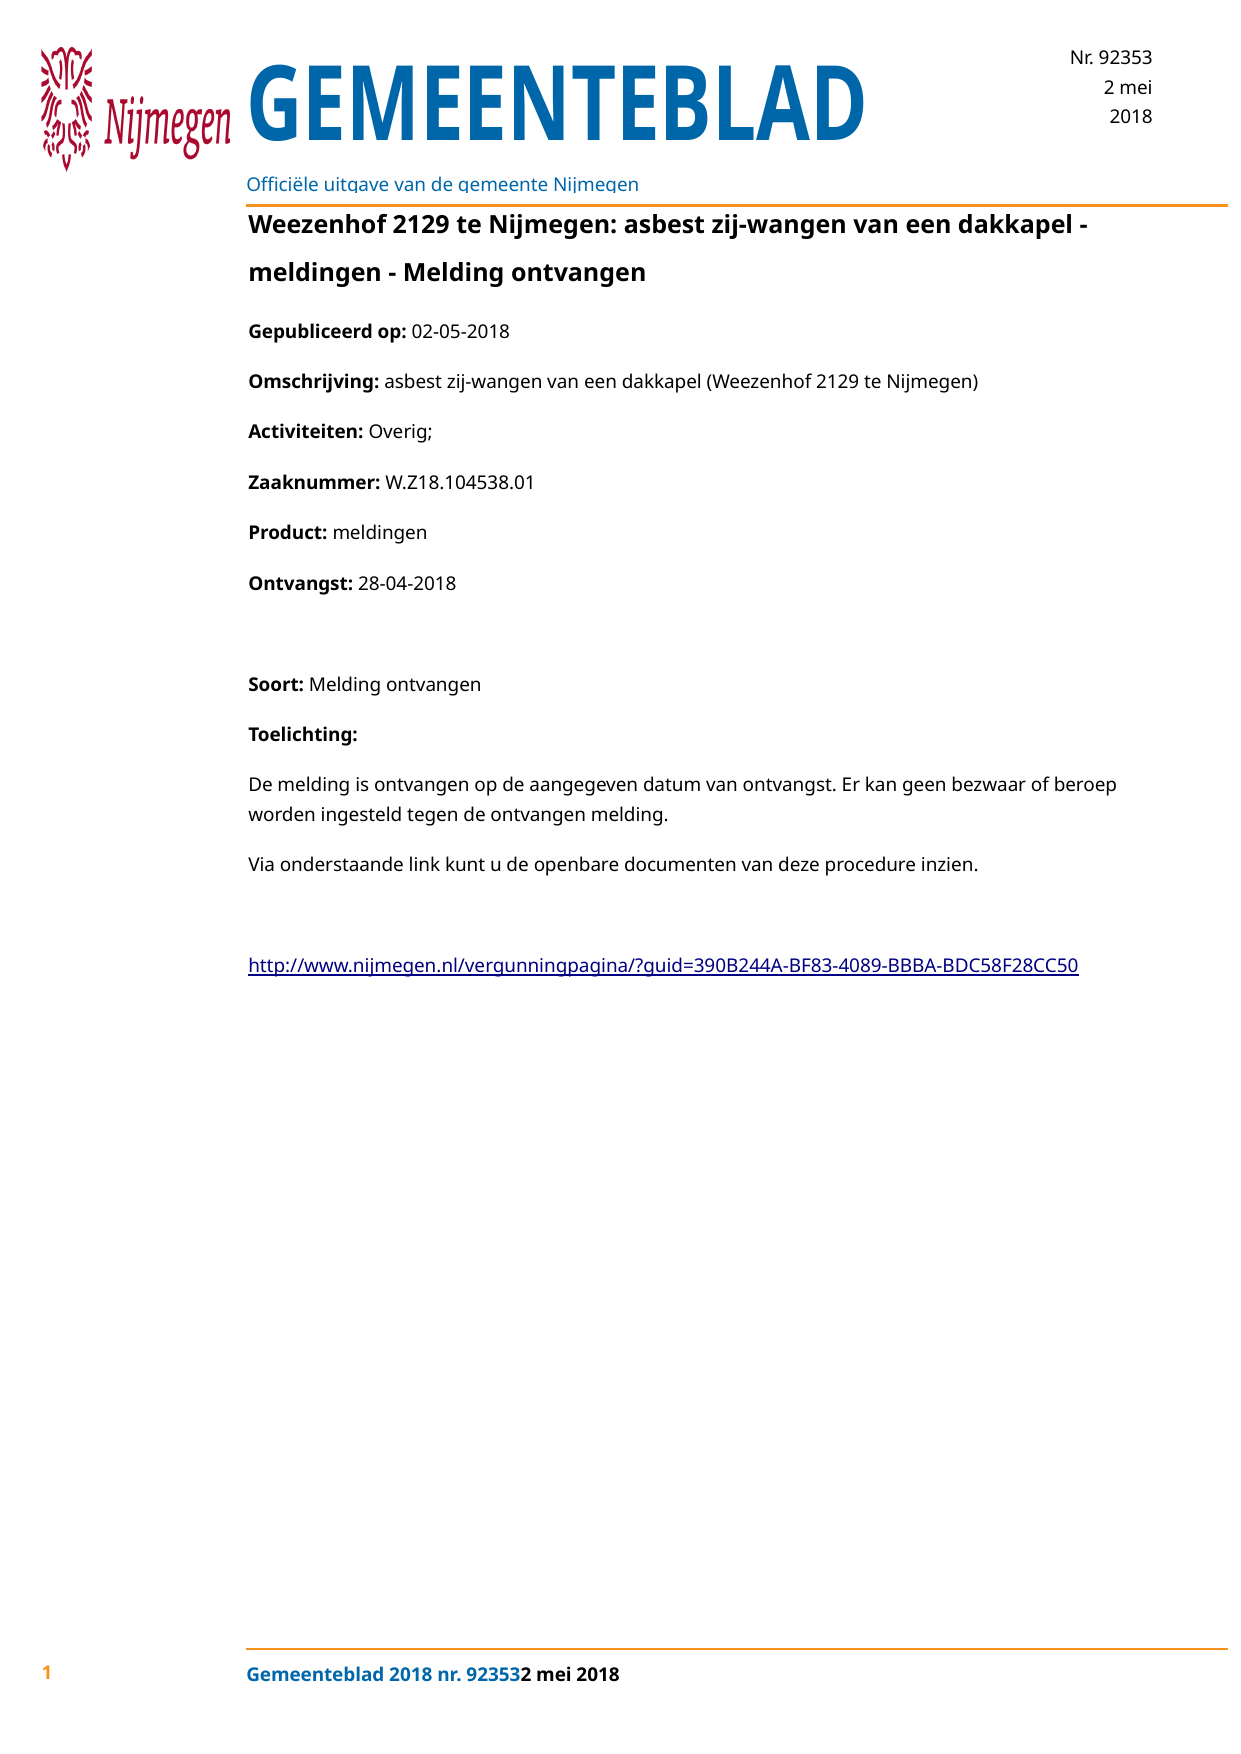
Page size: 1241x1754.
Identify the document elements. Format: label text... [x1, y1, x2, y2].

text Via onderstaande link kunt u de openbare documenten van deze procedure inzien. [248, 852, 1152, 877]
picture [41, 47, 231, 172]
text Ontvangst: 28-04-2018 [248, 570, 1152, 596]
text http://www.nijmegen.nl/vergunningpagina/?guid=390B244A-BF83-4089-BBBA-BDC58F28CC50 [248, 952, 1152, 978]
text De melding is ontvangen op de aangegeven datum van ontvangst. Er kan geen bezwaar of beroep worden ingesteld tegen de ontvangen melding. [248, 772, 1152, 827]
text Product: meldingen [248, 519, 1152, 545]
text Omschrijving: asbest zij-wangen van een dakkapel (Weezenhof 2129 te Nijmegen) [248, 368, 1152, 394]
text Activiteiten: Overig; [248, 419, 1152, 444]
text Zaaknummer: W.Z18.104538.01 [248, 469, 1152, 495]
text Weezenhof 2129 te Nijmegen: asbest zij-wangen van een dakkapel - meldingen - Melding ontvangen [248, 207, 1152, 288]
text Gepubliceerd op: 02-05-2018 [248, 318, 1152, 344]
text Soort: Melding ontvangen [248, 671, 1152, 697]
text Toelichting: [248, 721, 1152, 747]
